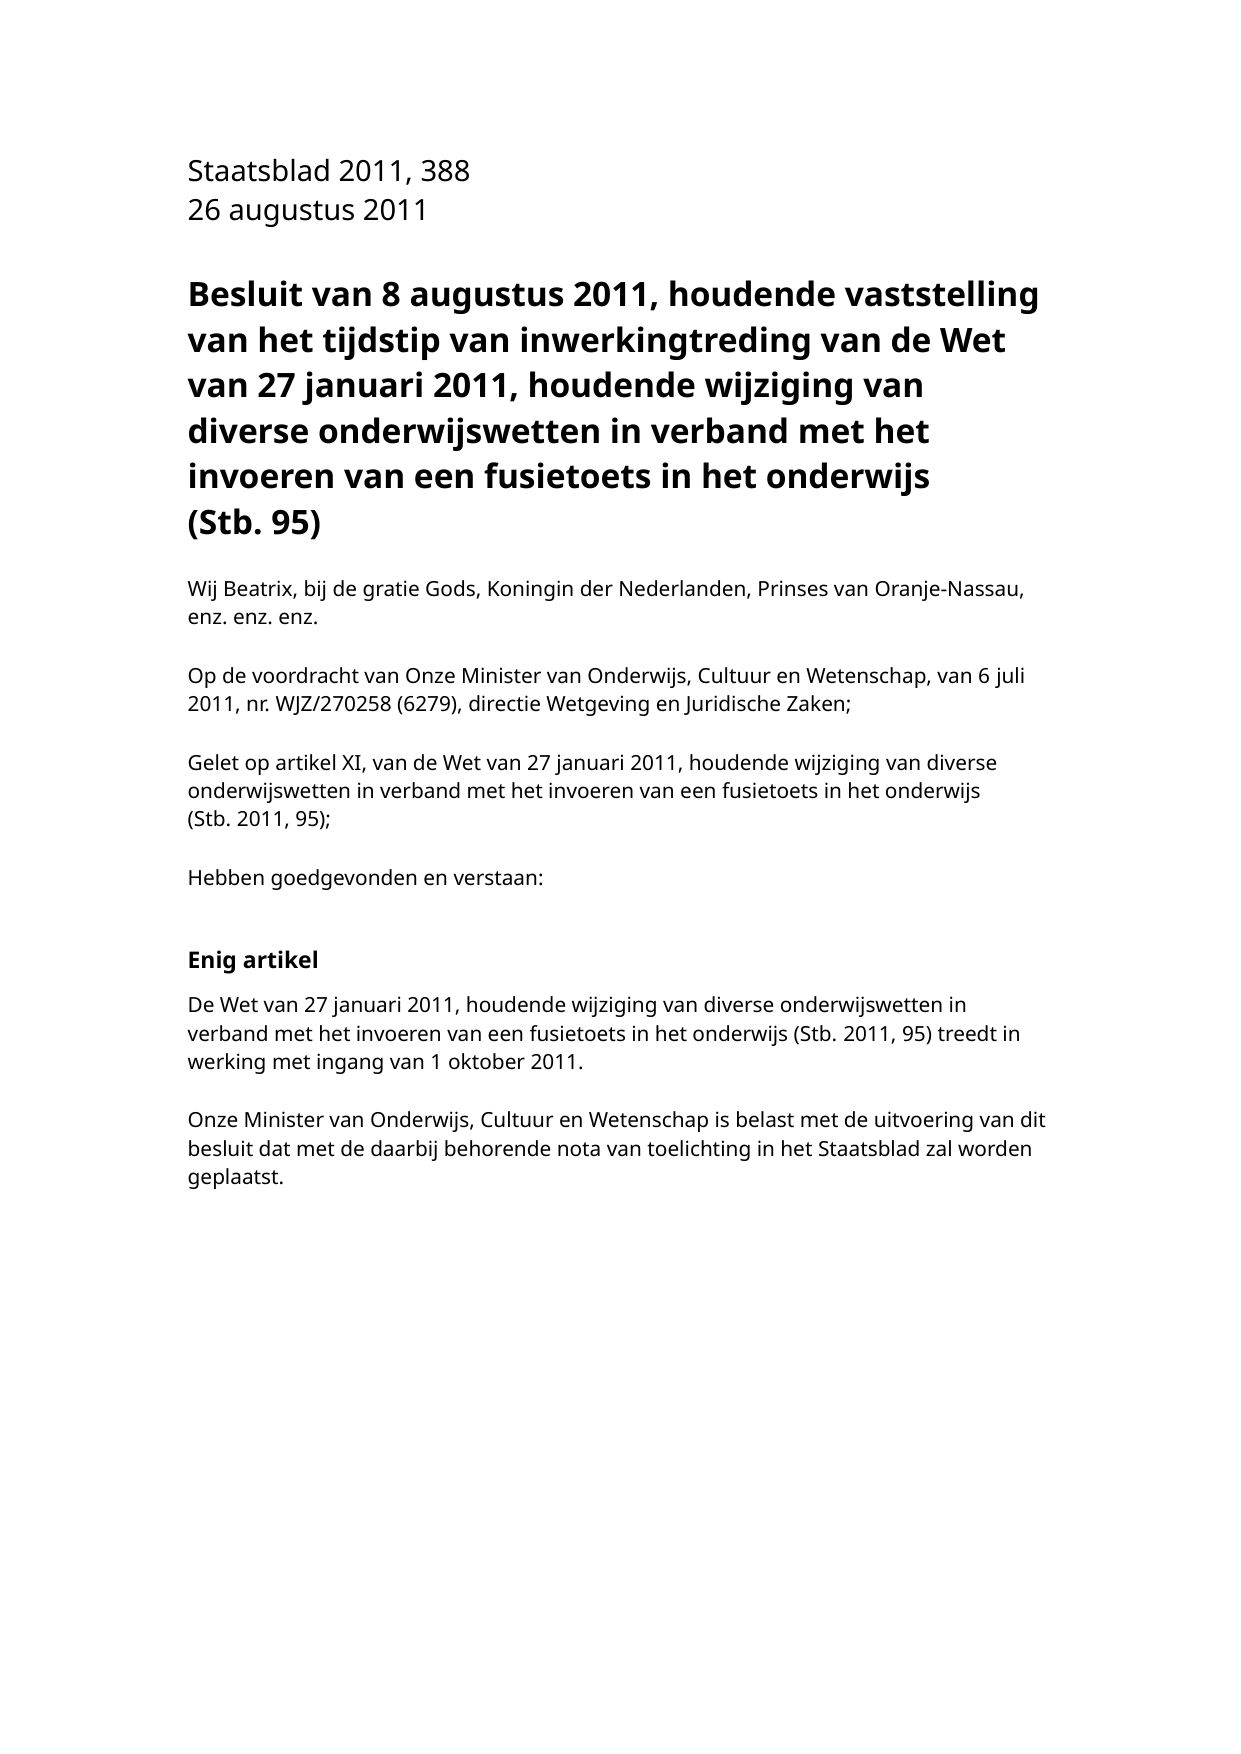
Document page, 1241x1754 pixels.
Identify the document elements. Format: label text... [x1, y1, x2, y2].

text Gelet op artikel XI, van de Wet van 27 januari 2011, houdende wijziging van diverse onderwijswetten in verband met het invoeren van een fusietoets in het onderwijs (Stb. 2011, 95); [187, 748, 1053, 833]
subtitle Besluit van 8 augustus 2011, houdende vaststelling van het tijdstip van inwerkingtreding van de Wet van 27 januari 2011, houdende wijziging van diverse onderwijswetten in verband met het invoeren van een fusietoets in het onderwijs (Stb. 95) [187, 271, 1053, 544]
text Hebben goedgevonden en verstaan: [187, 863, 1053, 891]
subtitle Enig artikel [187, 944, 1053, 975]
text De Wet van 27 januari 2011, houdende wijziging van diverse onderwijswetten in verband met het invoeren van een fusietoets in het onderwijs (Stb. 2011, 95) treedt in werking met ingang van 1 oktober 2011. [187, 990, 1053, 1076]
text Wij Beatrix, bij de gratie Gods, Koningin der Nederlanden, Prinses van Oranje-Nassau, enz. enz. enz. [187, 574, 1053, 631]
text Staatsblad 2011, 388 [187, 150, 1053, 190]
text Op de voordracht van Onze Minister van Onderwijs, Cultuur en Wetenschap, van 6 juli 2011, nr. WJZ/270258 (6279), directie Wetgeving en Juridische Zaken; [187, 661, 1053, 718]
text Onze Minister van Onderwijs, Cultuur en Wetenschap is belast met de uitvoering van dit besluit dat met de daarbij behorende nota van toelichting in het Staatsblad zal worden geplaatst. [187, 1106, 1053, 1191]
text 26 augustus 2011 [187, 190, 1053, 229]
